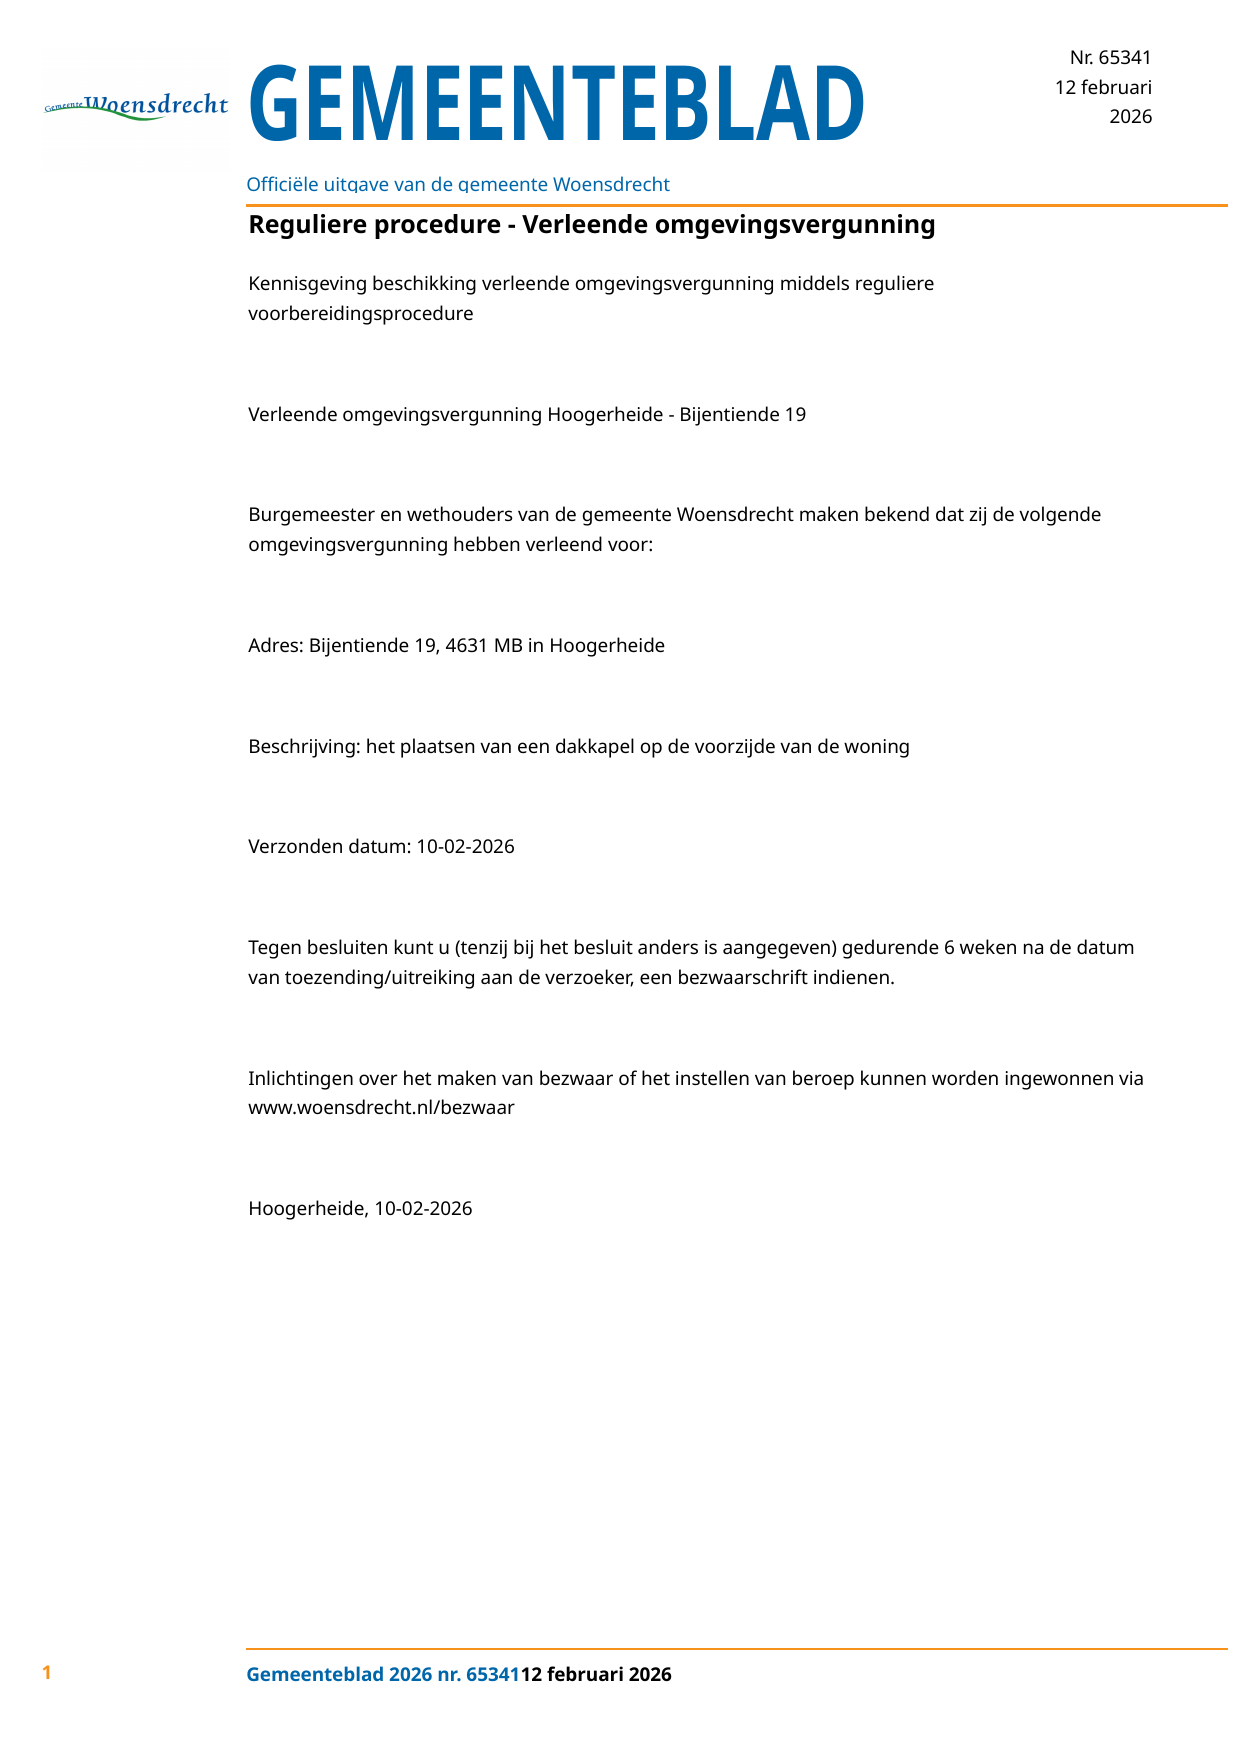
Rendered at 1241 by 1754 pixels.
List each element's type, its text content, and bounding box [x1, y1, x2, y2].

text Verzonden datum: 10-02-2026 [248, 834, 1152, 859]
text Verleende omgevingsvergunning Hoogerheide - Bijentiende 19 [248, 401, 1152, 426]
text Reguliere procedure - Verleende omgevingsvergunning [248, 207, 1152, 241]
text Tegen besluiten kunt u (tenzij bij het besluit anders is aangegeven) gedurende 6 weken na de datum van toezending/uitreiking aan de verzoeker, een bezwaarschrift indienen. [248, 934, 1152, 990]
text Burgemeester en wethouders van de gemeente Woensdrecht maken bekend dat zij de volgende omgevingsvergunning hebben verleend voor: [248, 502, 1152, 557]
text Adres: Bijentiende 19, 4631 MB in Hoogerheide [248, 632, 1152, 658]
text Hoogerheide, 10-02-2026 [248, 1195, 1152, 1221]
text Beschrijving: het plaatsen van een dakkapel op de voorzijde van de woning [248, 733, 1152, 758]
picture [41, 47, 231, 172]
text Kennisgeving beschikking verleende omgevingsvergunning middels reguliere voorbereidingsprocedure [248, 270, 1152, 326]
text Inlichtingen over het maken van bezwaar of het instellen van beroep kunnen worden ingewonnen via www.woensdrecht.nl/bezwaar [248, 1065, 1152, 1120]
